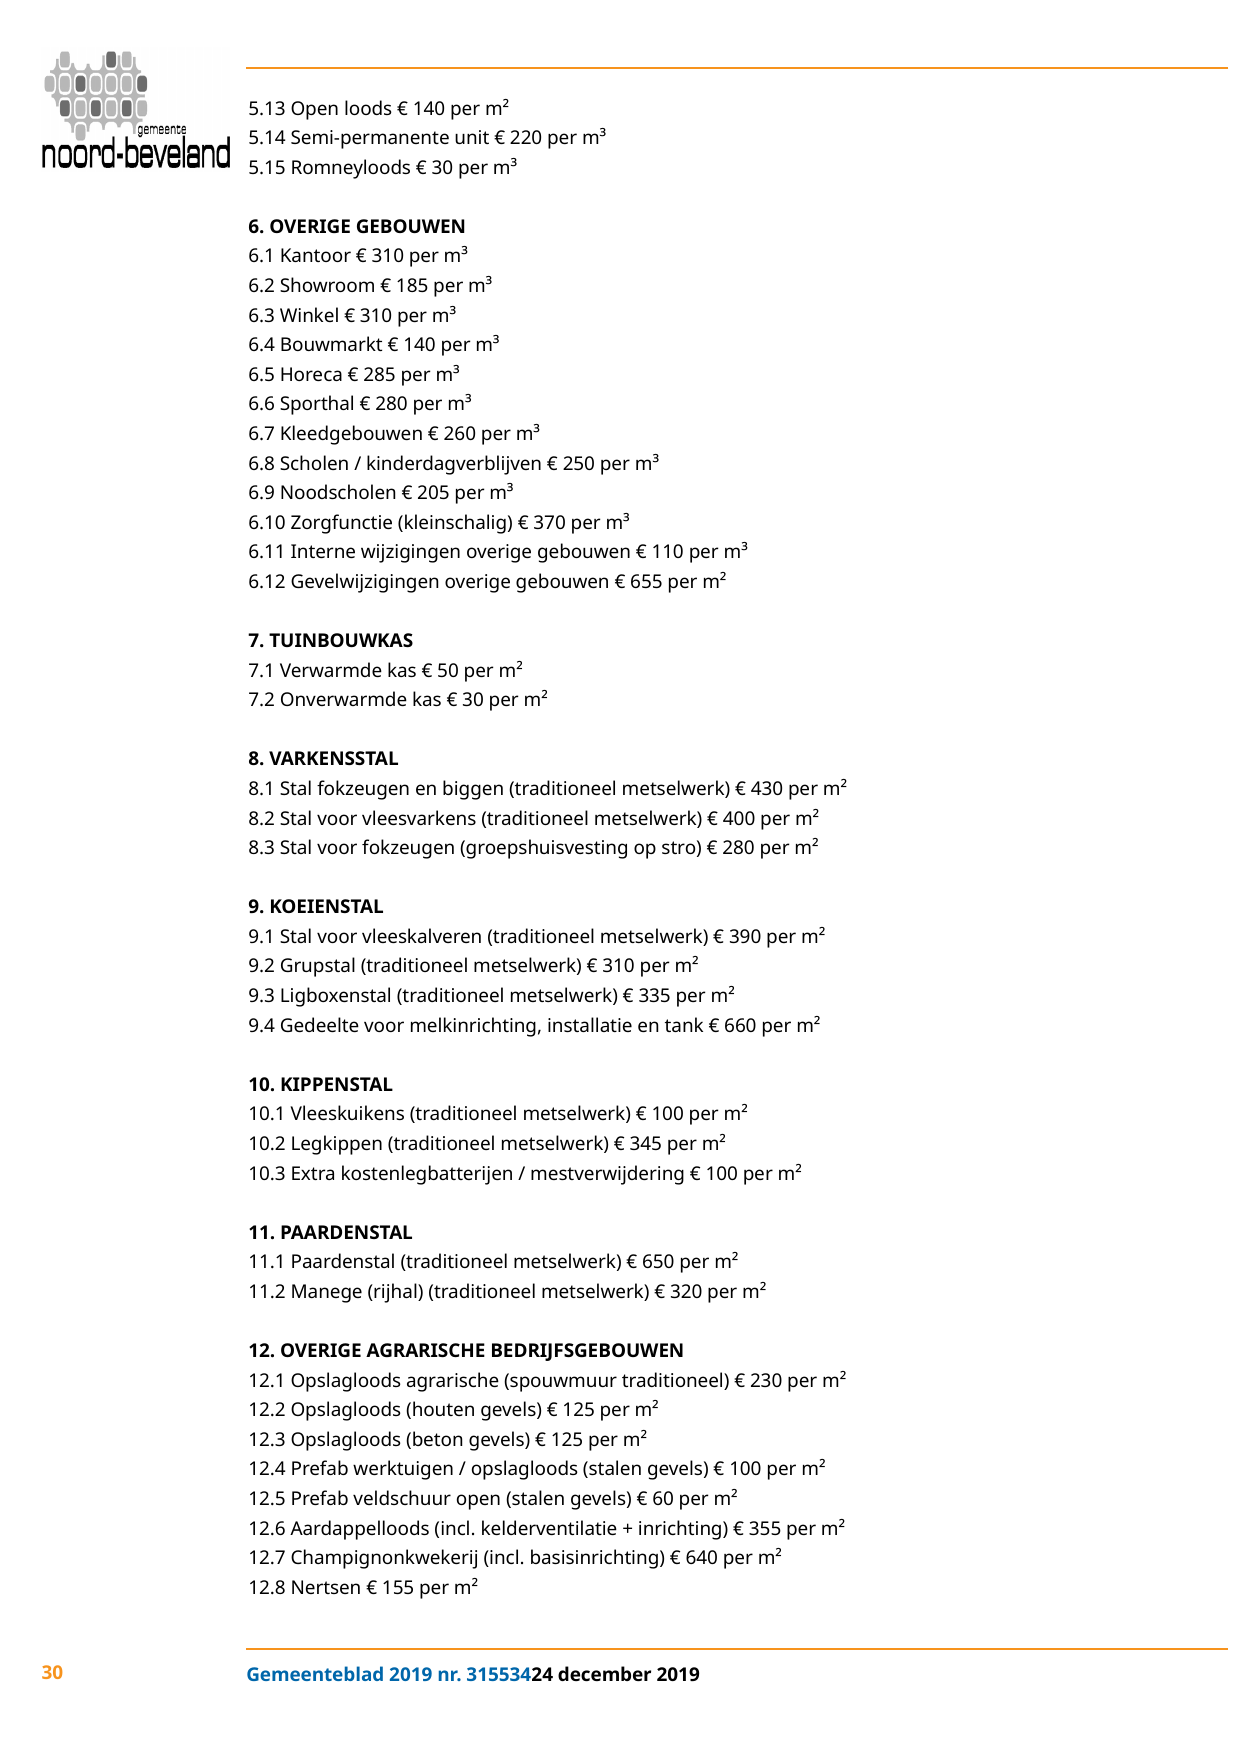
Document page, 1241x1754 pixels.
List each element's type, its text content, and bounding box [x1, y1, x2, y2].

text 5.13 Open loods € 140 per m² [248, 95, 1152, 121]
text 12.7 Champignonkwekerij (incl. basisinrichting) € 640 per m² [248, 1544, 1152, 1570]
text 12.8 Nertsen € 155 per m² [248, 1574, 1152, 1600]
text 8. VARKENSSTAL [248, 746, 1152, 771]
text 12.1 Opslagloods agrarische (spouwmuur traditioneel) € 230 per m² [248, 1367, 1152, 1393]
text 12.4 Prefab werktuigen / opslagloods (stalen gevels) € 100 per m² [248, 1456, 1152, 1481]
text 6.5 Horeca € 285 per m³ [248, 361, 1152, 387]
text 8.3 Stal voor fokzeugen (groepshuisvesting op stro) € 280 per m² [248, 834, 1152, 860]
text 7.2 Onverwarmde kas € 30 per m² [248, 686, 1152, 712]
text 12. OVERIGE AGRARISCHE BEDRIJFSGEBOUWEN [248, 1337, 1152, 1363]
text 11. PAARDENSTAL [248, 1219, 1152, 1245]
text 9.4 Gedeelte voor melkinrichting, installatie en tank € 660 per m² [248, 1012, 1152, 1038]
text 5.15 Romneyloods € 30 per m³ [248, 154, 1152, 180]
text 8.2 Stal voor vleesvarkens (traditioneel metselwerk) € 400 per m² [248, 805, 1152, 831]
text 12.3 Opslagloods (beton gevels) € 125 per m² [248, 1426, 1152, 1452]
text 9.2 Grupstal (traditioneel metselwerk) € 310 per m² [248, 953, 1152, 978]
text 12.2 Opslagloods (houten gevels) € 125 per m² [248, 1396, 1152, 1422]
text 6. OVERIGE GEBOUWEN [248, 213, 1152, 239]
text 8.1 Stal fokzeugen en biggen (traditioneel metselwerk) € 430 per m² [248, 775, 1152, 801]
text 12.5 Prefab veldschuur open (stalen gevels) € 60 per m² [248, 1485, 1152, 1511]
text 6.12 Gevelwijzigingen overige gebouwen € 655 per m² [248, 568, 1152, 594]
text 6.7 Kleedgebouwen € 260 per m³ [248, 420, 1152, 446]
text 11.1 Paardenstal (traditioneel metselwerk) € 650 per m² [248, 1248, 1152, 1274]
text 11.2 Manege (rijhal) (traditioneel metselwerk) € 320 per m² [248, 1278, 1152, 1304]
text 7. TUINBOUWKAS [248, 627, 1152, 653]
text 6.4 Bouwmarkt € 140 per m³ [248, 331, 1152, 357]
text 6.8 Scholen / kinderdagverblijven € 250 per m³ [248, 450, 1152, 476]
text 9.1 Stal voor vleeskalveren (traditioneel metselwerk) € 390 per m² [248, 923, 1152, 949]
text 6.3 Winkel € 310 per m³ [248, 302, 1152, 328]
text 10.2 Legkippen (traditioneel metselwerk) € 345 per m² [248, 1130, 1152, 1156]
text 6.11 Interne wijzigingen overige gebouwen € 110 per m³ [248, 538, 1152, 564]
text 10.1 Vleeskuikens (traditioneel metselwerk) € 100 per m² [248, 1101, 1152, 1126]
text 6.10 Zorgfunctie (kleinschalig) € 370 per m³ [248, 509, 1152, 535]
text 10. KIPPENSTAL [248, 1071, 1152, 1097]
text 6.9 Noodscholen € 205 per m³ [248, 479, 1152, 505]
text 6.2 Showroom € 185 per m³ [248, 272, 1152, 298]
text 10.3 Extra kostenlegbatterijen / mestverwijdering € 100 per m² [248, 1160, 1152, 1186]
text 9. KOEIENSTAL [248, 893, 1152, 919]
text 7.1 Verwarmde kas € 50 per m² [248, 657, 1152, 683]
text 5.14 Semi-permanente unit € 220 per m³ [248, 124, 1152, 150]
text 12.6 Aardappelloods (incl. kelderventilatie + inrichting) € 355 per m² [248, 1515, 1152, 1541]
text 6.6 Sporthal € 280 per m³ [248, 391, 1152, 416]
picture [41, 47, 231, 172]
text 6.1 Kantoor € 310 per m³ [248, 243, 1152, 268]
text 9.3 Ligboxenstal (traditioneel metselwerk) € 335 per m² [248, 982, 1152, 1008]
